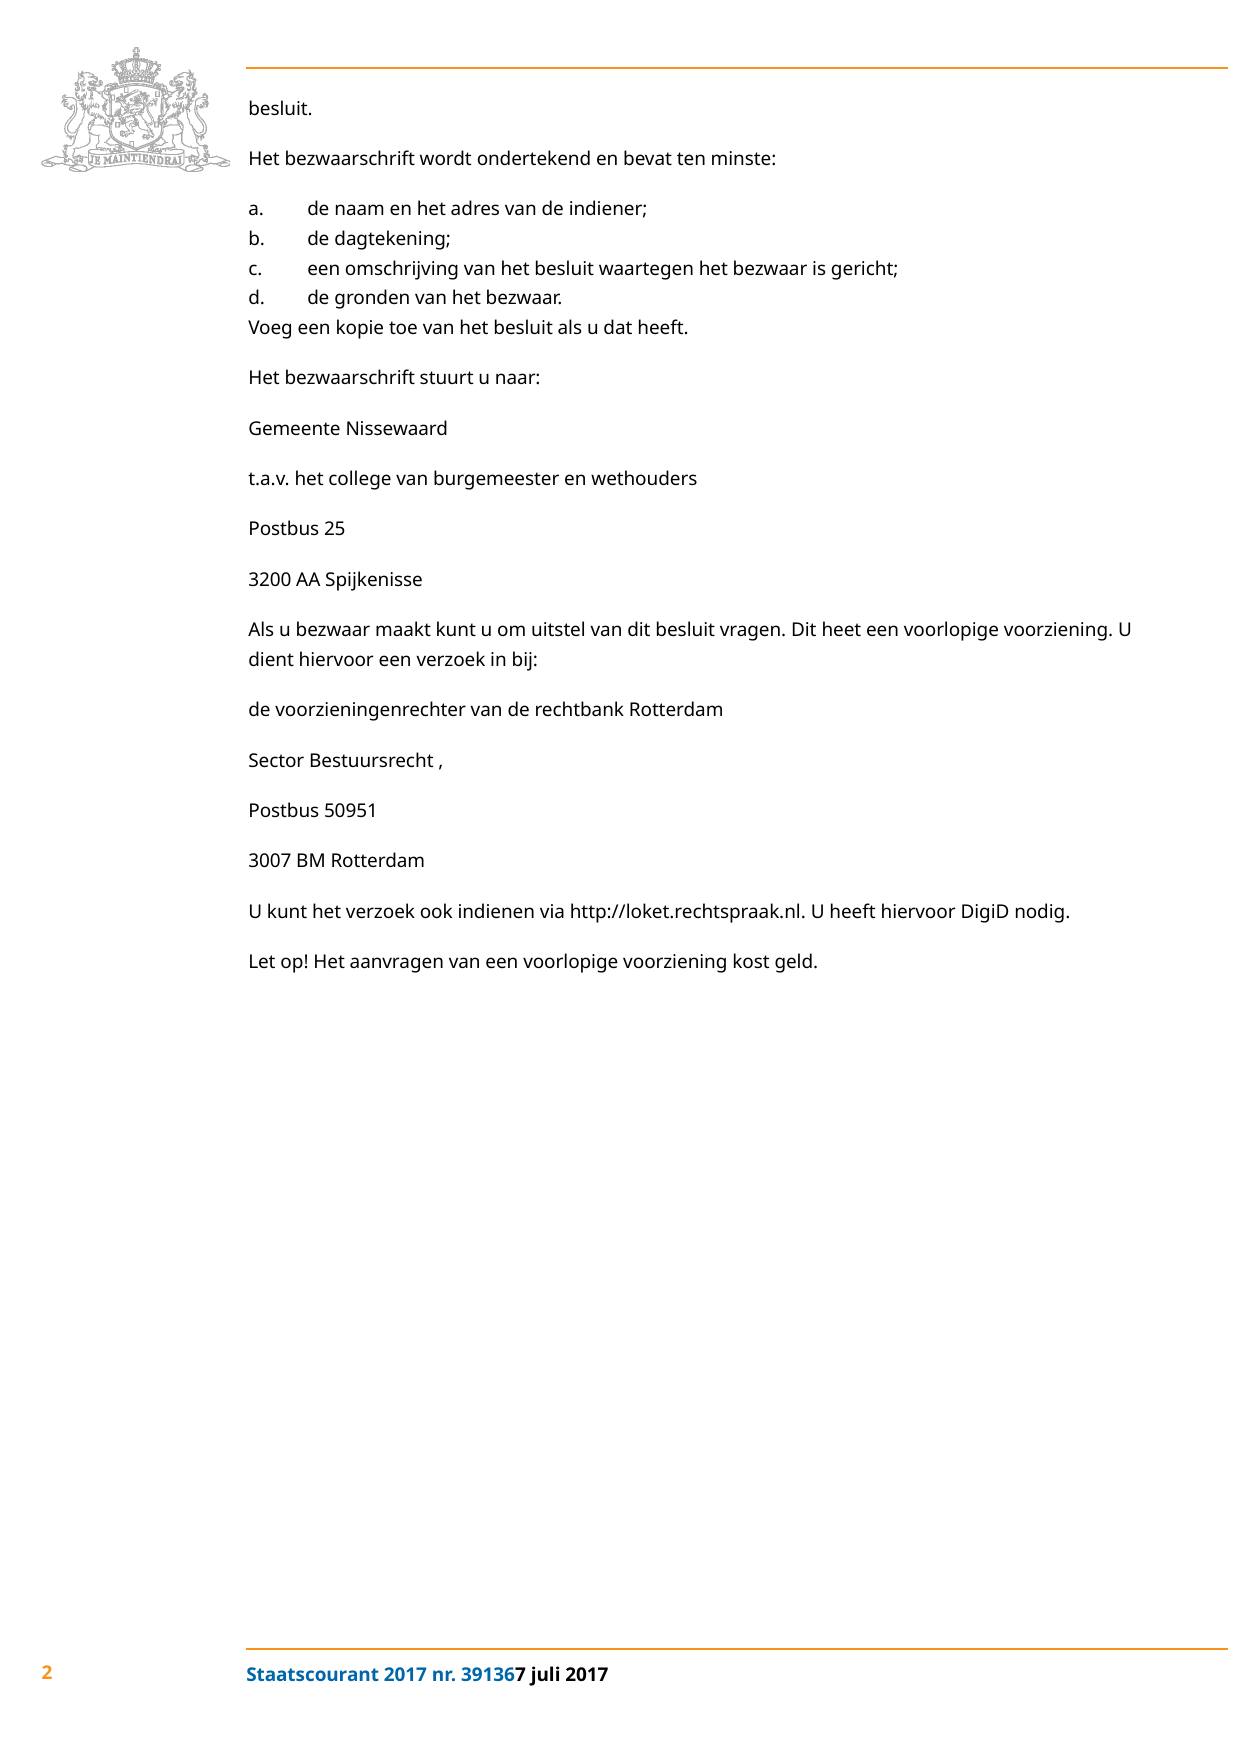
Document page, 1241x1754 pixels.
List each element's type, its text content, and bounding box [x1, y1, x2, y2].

text t.a.v. het college van burgemeester en wethouders [248, 465, 1152, 491]
list de dagtekening; [248, 225, 1152, 251]
list de gronden van het bezwaar. [248, 284, 1152, 310]
text besluit. [248, 95, 1152, 121]
text de voorzieningenrechter van de rechtbank Rotterdam [248, 696, 1152, 722]
text Gemeente Nissewaard [248, 415, 1152, 441]
text 3200 AA Spijkenisse [248, 566, 1152, 592]
text Het bezwaarschrift stuurt u naar: [248, 364, 1152, 390]
text Let op! Het aanvragen van een voorlopige voorziening kost geld. [248, 948, 1152, 974]
picture [41, 47, 231, 172]
list de naam en het adres van de indiener; [248, 196, 1152, 221]
text 3007 BM Rotterdam [248, 848, 1152, 873]
text Als u bezwaar maakt kunt u om uitstel van dit besluit vragen. Dit heet een voorlopige voorziening. U dient hiervoor een verzoek in bij: [248, 616, 1152, 672]
text Postbus 50951 [248, 797, 1152, 823]
text Het bezwaarschrift wordt ondertekend en bevat ten minste: [248, 145, 1152, 171]
text Sector Bestuursrecht , [248, 747, 1152, 773]
text Postbus 25 [248, 516, 1152, 541]
text U kunt het verzoek ook indienen via http://loket.rechtspraak.nl. U heeft hiervoor DigiD nodig. [248, 898, 1152, 924]
text Voeg een kopie toe van het besluit als u dat heeft. [248, 314, 1152, 340]
list een omschrijving van het besluit waartegen het bezwaar is gericht; [248, 255, 1152, 281]
